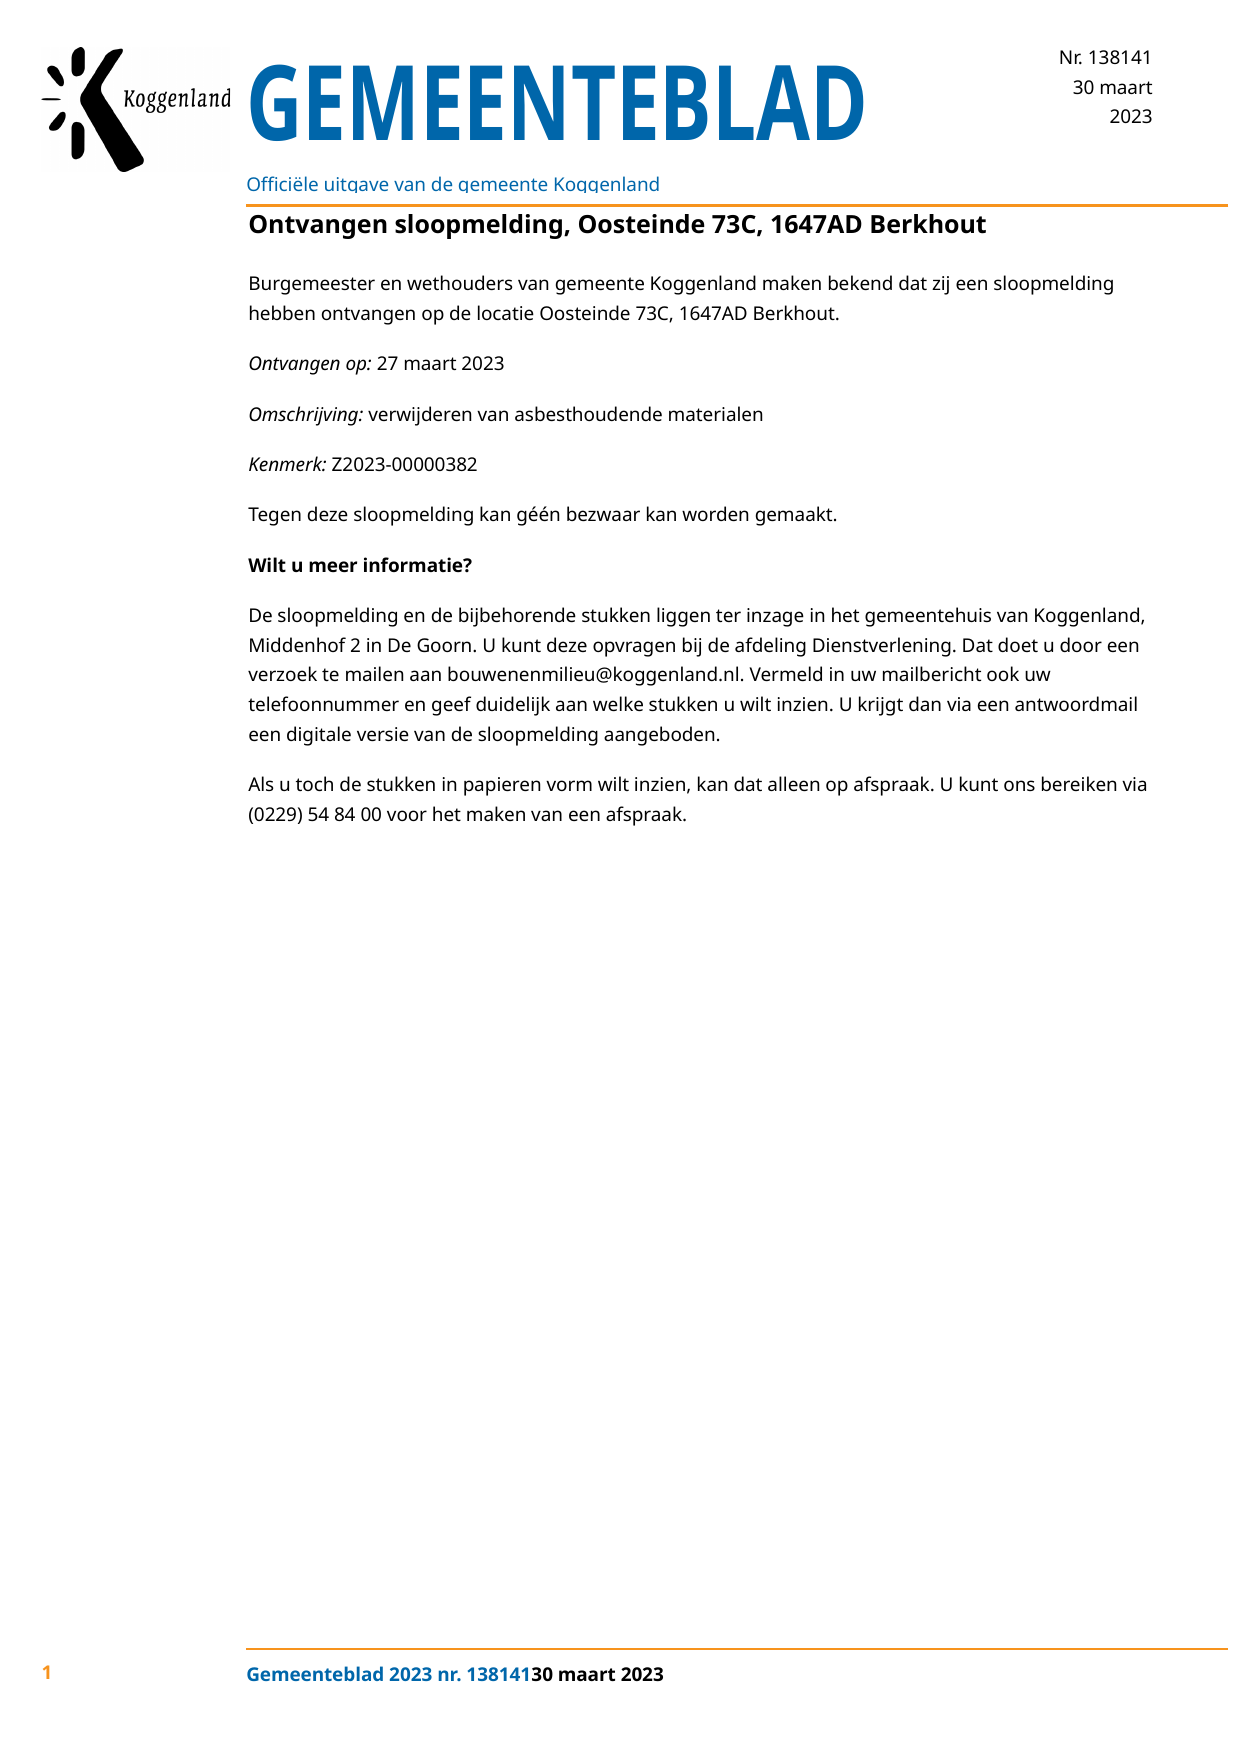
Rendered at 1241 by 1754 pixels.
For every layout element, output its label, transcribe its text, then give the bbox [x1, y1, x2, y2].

text Burgemeester en wethouders van gemeente Koggenland maken bekend dat zij een sloopmelding hebben ontvangen op de locatie Oosteinde 73C, 1647AD Berkhout. [248, 270, 1152, 326]
text Tegen deze sloopmelding kan géén bezwaar kan worden gemaakt. [248, 502, 1152, 527]
text De sloopmelding en de bijbehorende stukken liggen ter inzage in het gemeentehuis van Koggenland, Middenhof 2 in De Goorn. U kunt deze opvragen bij de afdeling Dienstverlening. Dat doet u door een verzoek te mailen aan bouwenenmilieu@koggenland.nl. Vermeld in uw mailbericht ook uw telefoonnummer en geef duidelijk aan welke stukken u wilt inzien. U krijgt dan via een antwoordmail een digitale versie van de sloopmelding aangeboden. [248, 602, 1152, 746]
text Wilt u meer informatie? [248, 552, 1152, 578]
text Ontvangen op: 27 maart 2023 [248, 350, 1152, 376]
text Als u toch de stukken in papieren vorm wilt inzien, kan dat alleen op afspraak. U kunt ons bereiken via (0229) 54 84 00 voor het maken van een afspraak. [248, 771, 1152, 826]
text Omschrijving: verwijderen van asbesthoudende materialen [248, 401, 1152, 426]
text Kenmerk: Z2023-00000382 [248, 451, 1152, 477]
text Ontvangen sloopmelding, Oosteinde 73C, 1647AD Berkhout [248, 207, 1152, 241]
picture [41, 47, 231, 172]
